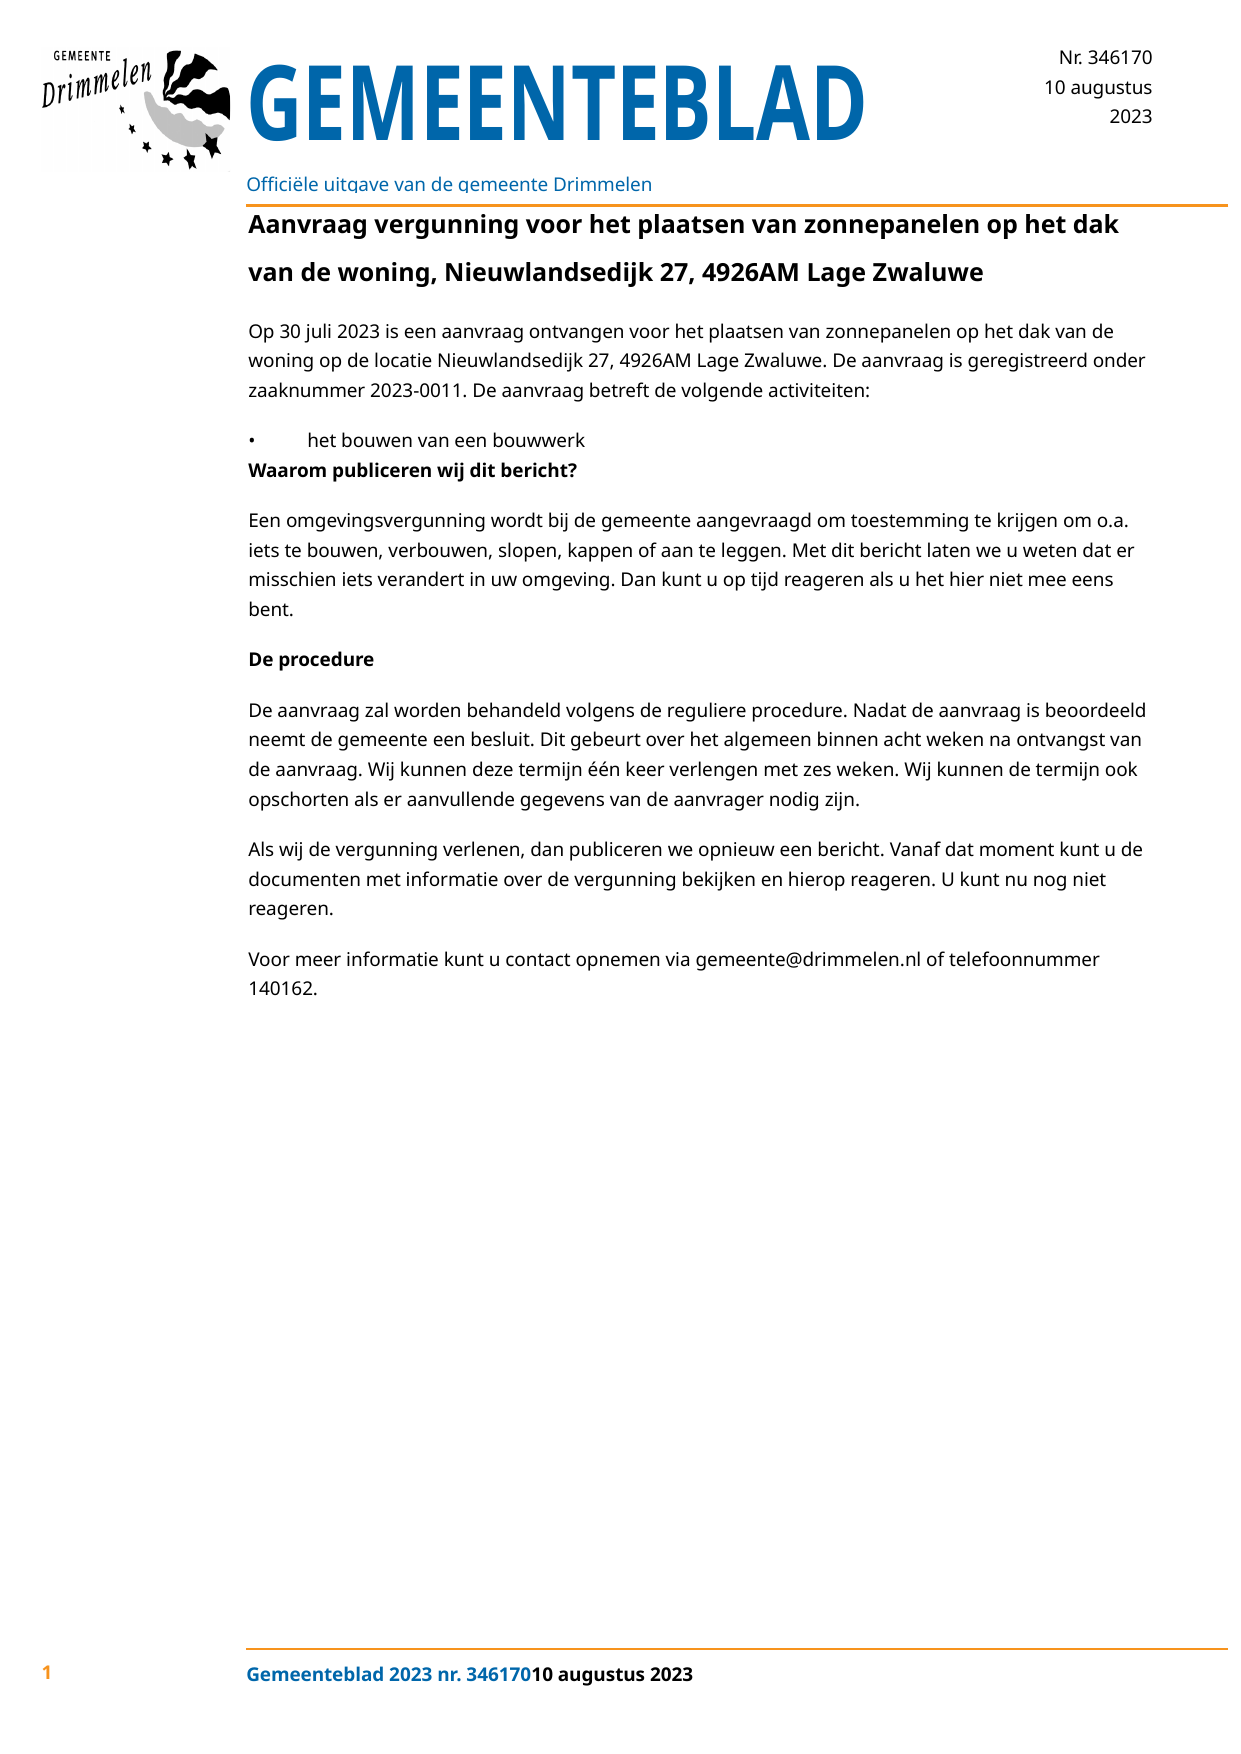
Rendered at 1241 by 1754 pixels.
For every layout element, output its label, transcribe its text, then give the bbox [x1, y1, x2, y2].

text Een omgevingsvergunning wordt bij de gemeente aangevraagd om toestemming te krijgen om o.a. iets te bouwen, verbouwen, slopen, kappen of aan te leggen. Met dit bericht laten we u weten dat er misschien iets verandert in uw omgeving. Dan kunt u op tijd reageren als u het hier niet mee eens bent. [248, 507, 1152, 622]
text Voor meer informatie kunt u contact opnemen via gemeente@drimmelen.nl of telefoonnummer 140162. [248, 946, 1152, 1001]
picture [41, 47, 231, 172]
text Als wij de vergunning verlenen, dan publiceren we opnieuw een bericht. Vanaf dat moment kunt u de documenten met informatie over de vergunning bekijken en hierop reageren. U kunt nu nog niet reageren. [248, 836, 1152, 921]
text Aanvraag vergunning voor het plaatsen van zonnepanelen op het dak van de woning, Nieuwlandsedijk 27, 4926AM Lage Zwaluwe [248, 207, 1152, 288]
text Op 30 juli 2023 is een aanvraag ontvangen voor het plaatsen van zonnepanelen op het dak van de woning op de locatie Nieuwlandsedijk 27, 4926AM Lage Zwaluwe. De aanvraag is geregistreerd onder zaaknummer 2023-0011. De aanvraag betreft de volgende activiteiten: [248, 318, 1152, 403]
text De aanvraag zal worden behandeld volgens de reguliere procedure. Nadat de aanvraag is beoordeeld neemt de gemeente een besluit. Dit gebeurt over het algemeen binnen acht weken na ontvangst van de aanvraag. Wij kunnen deze termijn één keer verlengen met zes weken. Wij kunnen de termijn ook opschorten als er aanvullende gegevens van de aanvrager nodig zijn. [248, 697, 1152, 812]
text De procedure [248, 647, 1152, 672]
text Waarom publiceren wij dit bericht? [248, 457, 1152, 483]
list het bouwen van een bouwwerk [248, 427, 1152, 453]
